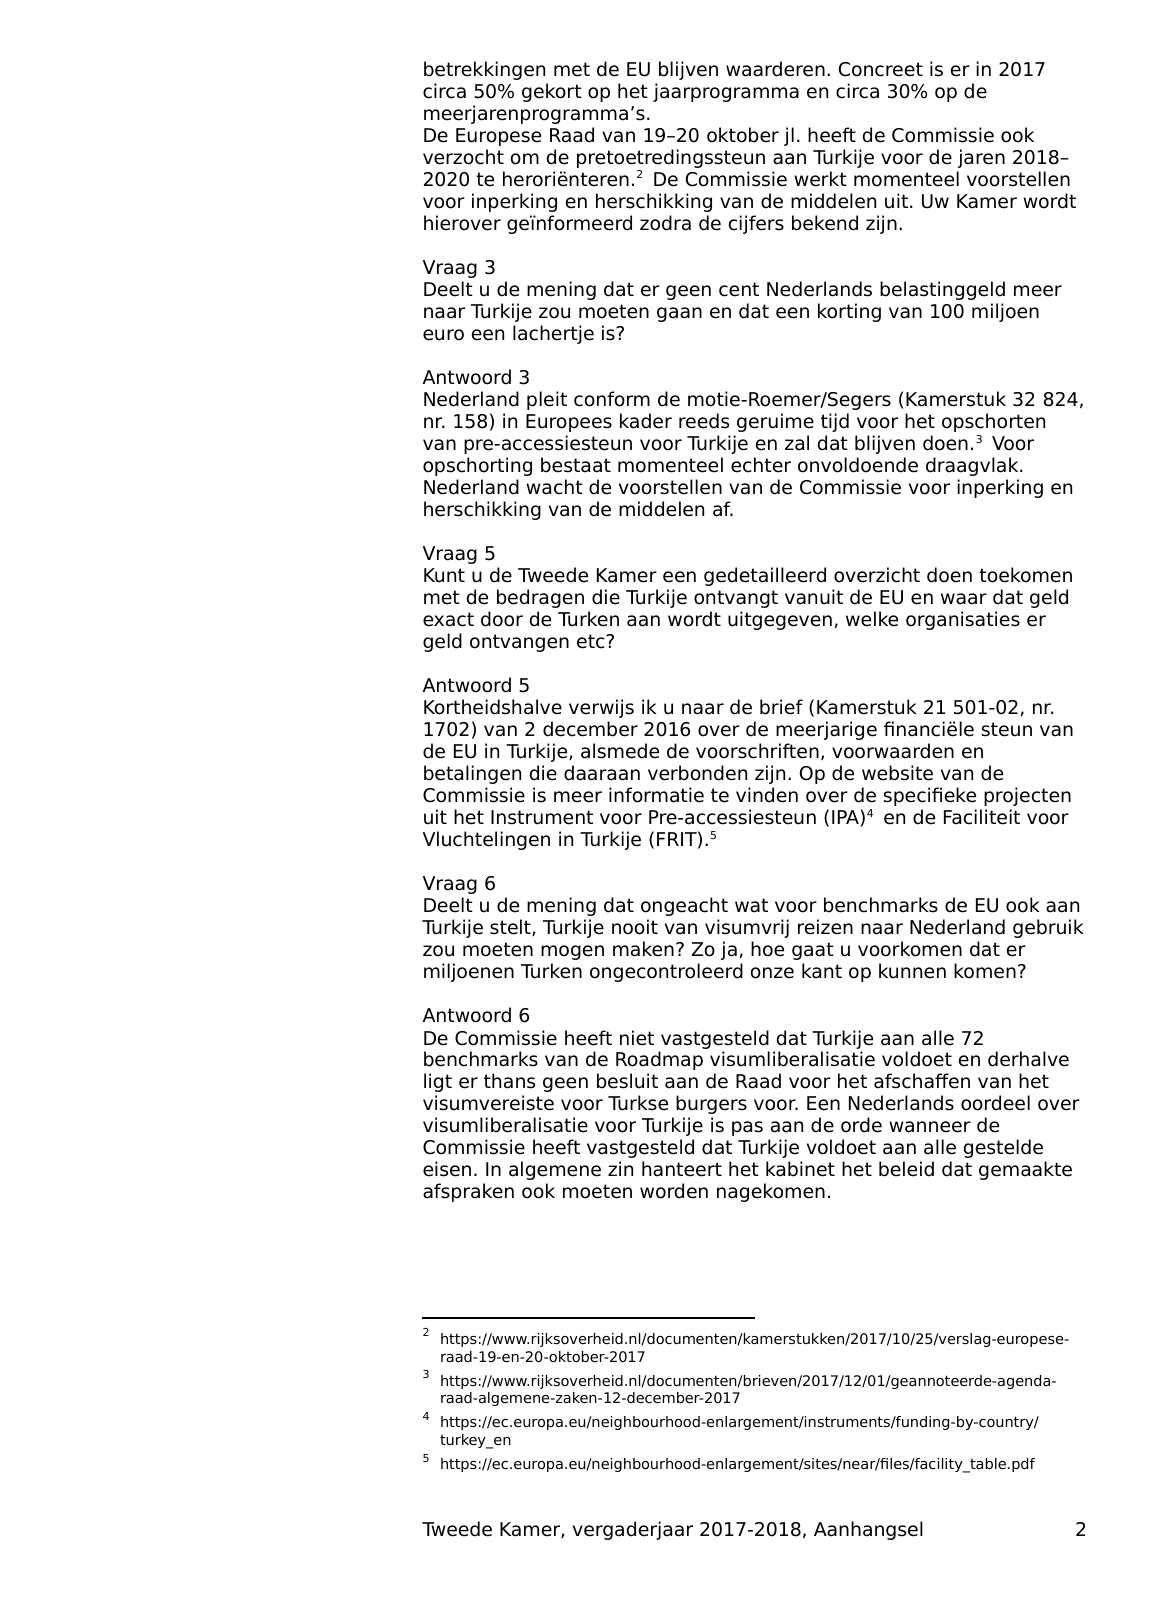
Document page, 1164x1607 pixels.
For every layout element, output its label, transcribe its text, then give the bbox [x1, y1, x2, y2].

text Antwoord 6 [422, 1005, 1087, 1027]
text https://ec.europa.eu/neighbourhood-enlargement/instruments/funding-by-country/turkey_en [422, 1410, 1087, 1449]
text Antwoord 3 [422, 367, 1087, 389]
text https://ec.europa.eu/neighbourhood-enlargement/sites/near/files/facility_table.pdf [422, 1452, 1087, 1474]
text betrekkingen met de EU blijven waarderen. Concreet is er in 2017 circa 50% gekort op het jaarprogramma en circa 30% op de meerjarenprogramma’s. [422, 59, 1087, 125]
text Kunt u de Tweede Kamer een gedetailleerd overzicht doen toekomen met de bedragen die Turkije ontvangt vanuit de EU en waar dat geld exact door de Turken aan wordt uitgegeven, welke organisaties er geld ontvangen etc? [422, 565, 1087, 653]
text Vraag 5 [422, 543, 1087, 565]
text Nederland pleit conform de motie-Roemer/Segers (Kamerstuk 32 824, nr. 158) in Europees kader reeds geruime tijd voor het opschorten van pre-accessiesteun voor Turkije en zal dat blijven doen. Voor opschorting bestaat momenteel echter onvoldoende draagvlak. Nederland wacht de voorstellen van de Commissie voor inperking en herschikking van de middelen af. [422, 389, 1087, 521]
text Vraag 3 [422, 257, 1087, 279]
text Vraag 6 [422, 873, 1087, 895]
text De Europese Raad van 19–20 oktober jl. heeft de Commissie ook verzocht om de pretoetredingssteun aan Turkije voor de jaren 2018–2020 te heroriënteren. De Commissie werkt momenteel voorstellen voor inperking en herschikking van de middelen uit. Uw Kamer wordt hierover geïnformeerd zodra de cijfers bekend zijn. [422, 125, 1087, 235]
text Deelt u de mening dat ongeacht wat voor benchmarks de EU ook aan Turkije stelt, Turkije nooit van visumvrij reizen naar Nederland gebruik zou moeten mogen maken? Zo ja, hoe gaat u voorkomen dat er miljoenen Turken ongecontroleerd onze kant op kunnen komen? [422, 895, 1087, 983]
text https://www.rijksoverheid.nl/documenten/brieven/2017/12/01/geannoteerde-agenda-raad-algemene-zaken-12-december-2017 [422, 1368, 1087, 1407]
text Kortheidshalve verwijs ik u naar de brief (Kamerstuk 21 501-02, nr. 1702) van 2 december 2016 over de meerjarige financiële steun van de EU in Turkije, alsmede de voorschriften, voorwaarden en betalingen die daaraan verbonden zijn. Op de website van de Commissie is meer informatie te vinden over de specifieke projecten uit het Instrument voor Pre-accessiesteun (IPA) en de Faciliteit voor Vluchtelingen in Turkije (FRIT). [422, 697, 1087, 851]
text Deelt u de mening dat er geen cent Nederlands belastinggeld meer naar Turkije zou moeten gaan en dat een korting van 100 miljoen euro een lachertje is? [422, 279, 1087, 345]
text De Commissie heeft niet vastgesteld dat Turkije aan alle 72 benchmarks van de Roadmap visumliberalisatie voldoet en derhalve ligt er thans geen besluit aan de Raad voor het afschaffen van het visumvereiste voor Turkse burgers voor. Een Nederlands oordeel over visumliberalisatie voor Turkije is pas aan de orde wanneer de Commissie heeft vastgesteld dat Turkije voldoet aan alle gestelde eisen. In algemene zin hanteert het kabinet het beleid dat gemaakte afspraken ook moeten worden nagekomen. [422, 1027, 1087, 1203]
text https://www.rijksoverheid.nl/documenten/kamerstukken/2017/10/25/verslag-europese-raad-19-en-20-oktober-2017 [422, 1327, 1087, 1366]
text Antwoord 5 [422, 675, 1087, 697]
